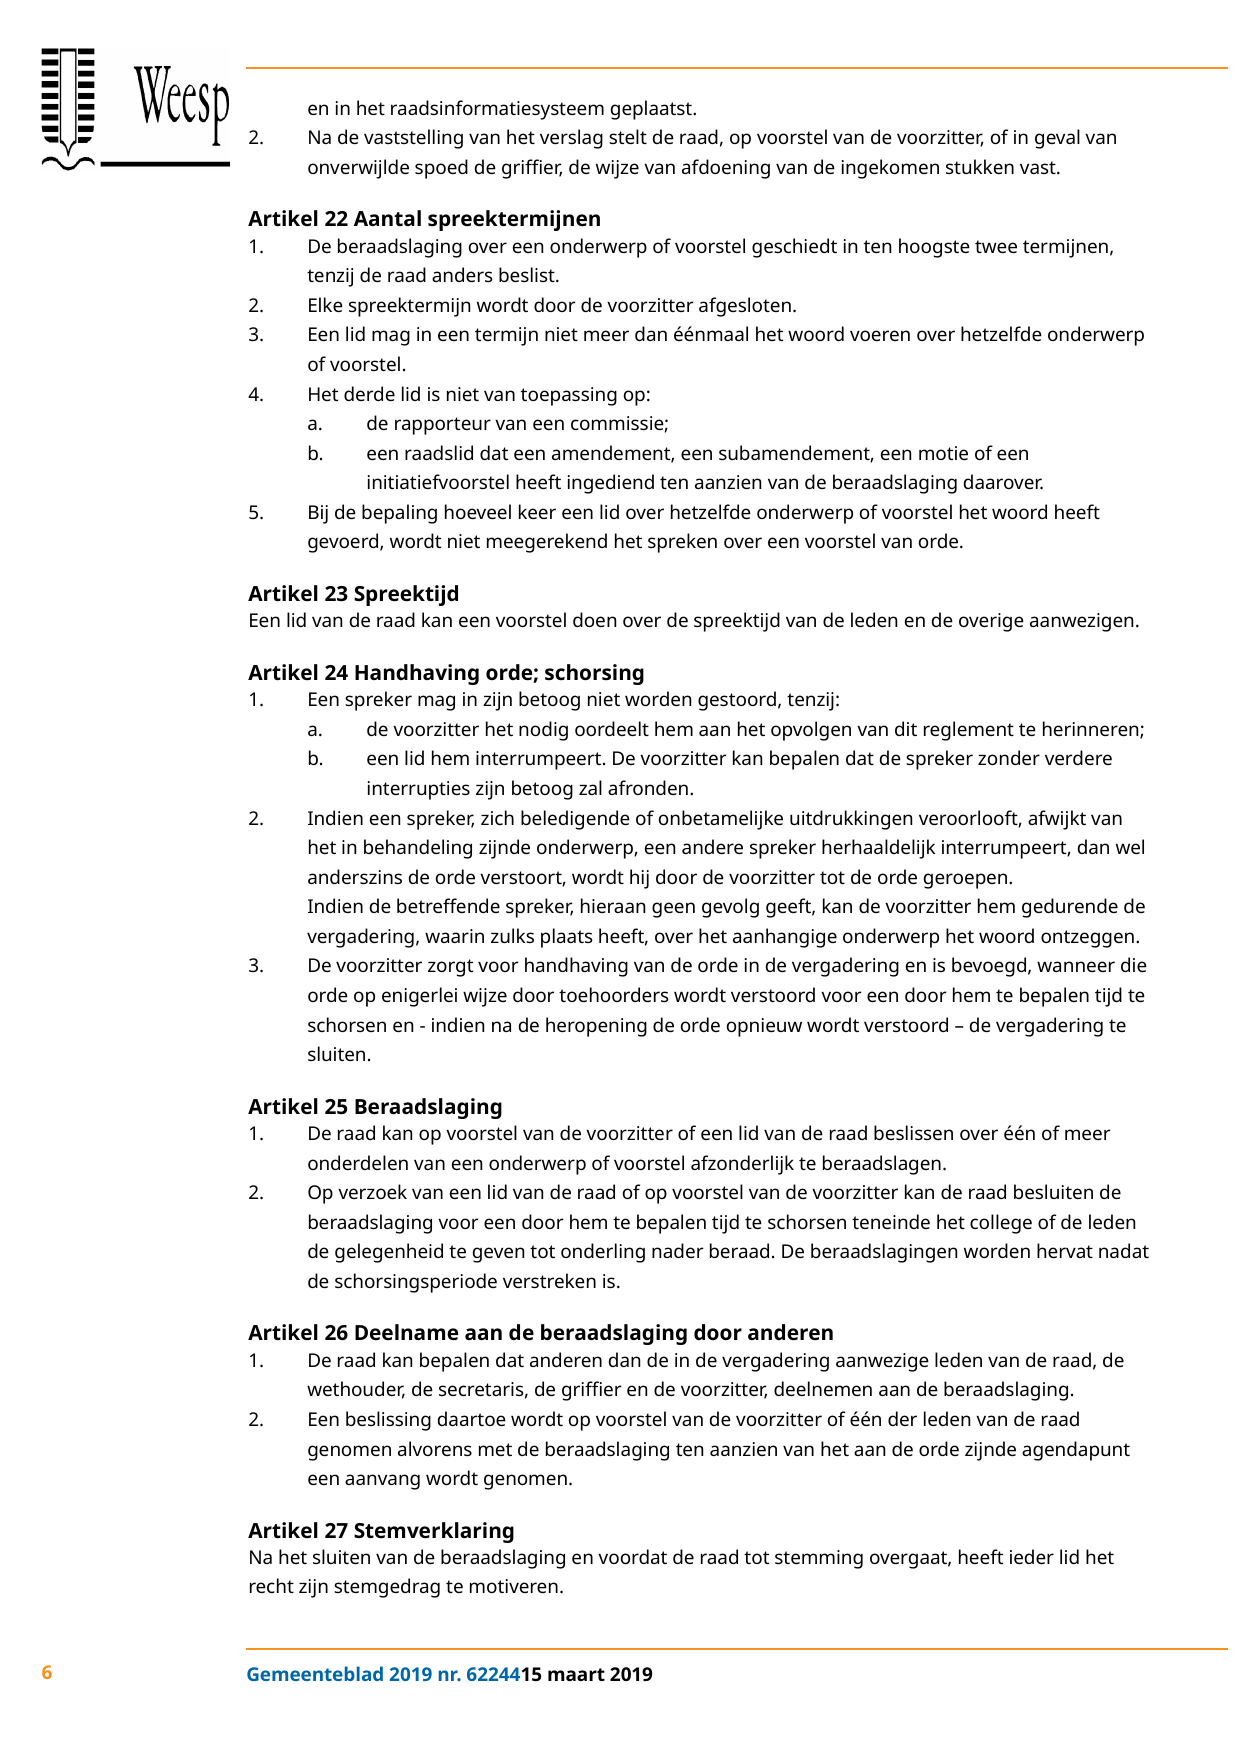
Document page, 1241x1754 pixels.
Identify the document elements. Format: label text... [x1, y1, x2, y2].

picture [41, 47, 231, 172]
list De voorzitter zorgt voor handhaving van de orde in de vergadering en is bevoegd, wanneer die orde op enigerlei wijze door toehoorders wordt verstoord voor een door hem te bepalen tijd te schorsen en - indien na de heropening de orde opnieuw wordt verstoord – de vergadering te sluiten. [248, 953, 1152, 1067]
text Artikel 23 Spreektijd [248, 579, 1152, 607]
list een raadslid dat een amendement, een subamendement, een motie of een initiatiefvoorstel heeft ingediend ten aanzien van de beraadslaging daarover. [307, 440, 1152, 495]
text Artikel 22 Aantal spreektermijnen [248, 204, 1152, 233]
list Een lid mag in een termijn niet meer dan éénmaal het woord voeren over hetzelfde onderwerp of voorstel. [248, 322, 1152, 377]
list De raad kan bepalen dat anderen dan de in de vergadering aanwezige leden van de raad, de wethouder, de secretaris, de griffier en de voorzitter, deelnemen aan de beraadslaging. [248, 1347, 1152, 1402]
list de voorzitter het nodig oordeelt hem aan het opvolgen van dit reglement te herinneren; [307, 716, 1152, 742]
text Artikel 26 Deelname aan de beraadslaging door anderen [248, 1318, 1152, 1347]
list Na de vaststelling van het verslag stelt de raad, op voorstel van de voorzitter, of in geval van onverwijlde spoed de griffier, de wijze van afdoening van de ingekomen stukken vast. [248, 124, 1152, 180]
list een lid hem interrumpeert. De voorzitter kan bepalen dat de spreker zonder verdere interrupties zijn betoog zal afronden. [307, 746, 1152, 801]
text Na het sluiten van de beraadslaging en voordat de raad tot stemming overgaat, heeft ieder lid het recht zijn stemgedrag te motiveren. [248, 1544, 1152, 1599]
list De raad kan op voorstel van de voorzitter of een lid van de raad beslissen over één of meer onderdelen van een onderwerp of voorstel afzonderlijk te beraadslagen. [248, 1120, 1152, 1176]
text Artikel 27 Stemverklaring [248, 1516, 1152, 1544]
list Een beslissing daartoe wordt op voorstel van de voorzitter of één der leden van de raad genomen alvorens met de beraadslaging ten aanzien van het aan de orde zijnde agendapunt een aanvang wordt genomen. [248, 1406, 1152, 1491]
list en in het raadsinformatiesysteem geplaatst. [248, 95, 1152, 121]
list Op verzoek van een lid van de raad of op voorstel van de voorzitter kan de raad besluiten de beraadslaging voor een door hem te bepalen tijd te schorsen teneinde het college of de leden de gelegenheid te geven tot onderling nader beraad. De beraadslagingen worden hervat nadat de schorsingsperiode verstreken is. [248, 1179, 1152, 1294]
list Indien een spreker, zich beledigende of onbetamelijke uitdrukkingen veroorlooft, afwijkt van het in behandeling zijnde onderwerp, een andere spreker herhaaldelijk interrumpeert, dan wel anderszins de orde verstoort, wordt hij door de voorzitter tot de orde geroepen. [248, 805, 1152, 889]
list Een spreker mag in zijn betoog niet worden gestoord, tenzij: [248, 686, 1152, 712]
list de rapporteur van een commissie; [307, 410, 1152, 436]
list Bij de bepaling hoeveel keer een lid over hetzelfde onderwerp of voorstel het woord heeft gevoerd, wordt niet meegerekend het spreken over een voorstel van orde. [248, 499, 1152, 554]
list De beraadslaging over een onderwerp of voorstel geschiedt in ten hoogste twee termijnen, tenzij de raad anders beslist. [248, 233, 1152, 288]
list Het derde lid is niet van toepassing op: [248, 381, 1152, 406]
list Elke spreektermijn wordt door de voorzitter afgesloten. [248, 292, 1152, 318]
list Indien de betreffende spreker, hieraan geen gevolg geeft, kan de voorzitter hem gedurende de vergadering, waarin zulks plaats heeft, over het aanhangige onderwerp het woord ontzeggen. [248, 893, 1152, 949]
text Artikel 25 Beraadslaging [248, 1092, 1152, 1120]
text Een lid van de raad kan een voorstel doen over de spreektijd van de leden en de overige aanwezigen. [248, 607, 1152, 633]
text Artikel 24 Handhaving orde; schorsing [248, 658, 1152, 686]
